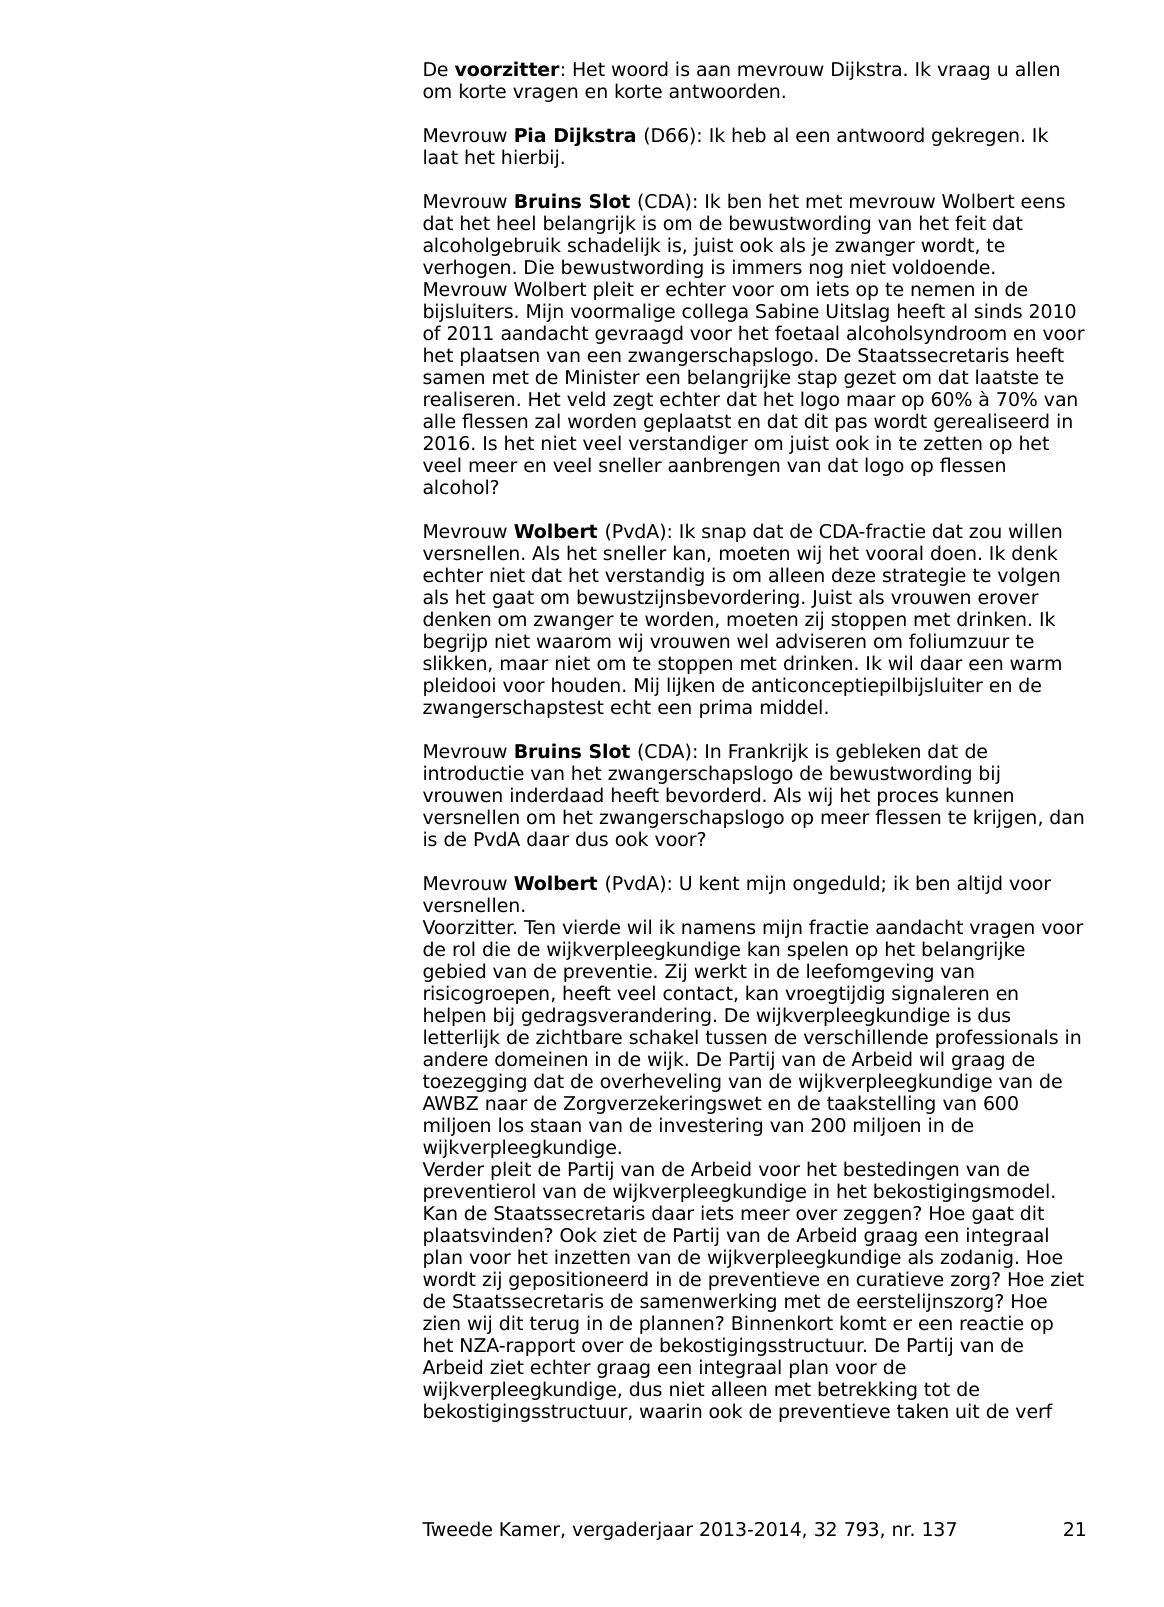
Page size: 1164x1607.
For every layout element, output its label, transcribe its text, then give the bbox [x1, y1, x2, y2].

text Mevrouw Pia Dijkstra (D66): Ik heb al een antwoord gekregen. Ik laat het hierbij. [422, 125, 1087, 169]
text Mevrouw Wolbert (PvdA): U kent mijn ongeduld; ik ben altijd voor versnellen. [422, 873, 1087, 917]
text Voorzitter. Ten vierde wil ik namens mijn fractie aandacht vragen voor de rol die de wijkverpleegkundige kan spelen op het belangrijke gebied van de preventie. Zij werkt in de leefomgeving van risicogroepen, heeft veel contact, kan vroegtijdig signaleren en helpen bij gedragsverandering. De wijkverpleegkundige is dus letterlijk de zichtbare schakel tussen de verschillende professionals in andere domeinen in de wijk. De Partij van de Arbeid wil graag de toezegging dat de overheveling van de wijkverpleegkundige van de AWBZ naar de Zorgverzekeringswet en de taakstelling van 600 miljoen los staan van de investering van 200 miljoen in de wijkverpleegkundige. [422, 917, 1087, 1159]
text De voorzitter: Het woord is aan mevrouw Dijkstra. Ik vraag u allen om korte vragen en korte antwoorden. [422, 59, 1087, 103]
text Verder pleit de Partij van de Arbeid voor het bestedingen van de preventierol van de wijkverpleegkundige in het bekostigingsmodel. Kan de Staatssecretaris daar iets meer over zeggen? Hoe gaat dit plaatsvinden? Ook ziet de Partij van de Arbeid graag een integraal plan voor het inzetten van de wijkverpleegkundige als zodanig. Hoe wordt zij gepositioneerd in de preventieve en curatieve zorg? Hoe ziet de Staatssecretaris de samenwerking met de eerstelijnszorg? Hoe zien wij dit terug in de plannen? Binnenkort komt er een reactie op het NZA-rapport over de bekostigingsstructuur. De Partij van de Arbeid ziet echter graag een integraal plan voor de wijkverpleegkundige, dus niet alleen met betrekking tot de bekostigingsstructuur, waarin ook de preventieve taken uit de verf [422, 1159, 1087, 1423]
text Mevrouw Bruins Slot (CDA): Ik ben het met mevrouw Wolbert eens dat het heel belangrijk is om de bewustwording van het feit dat alcoholgebruik schadelijk is, juist ook als je zwanger wordt, te verhogen. Die bewustwording is immers nog niet voldoende. Mevrouw Wolbert pleit er echter voor om iets op te nemen in de bijsluiters. Mijn voormalige collega Sabine Uitslag heeft al sinds 2010 of 2011 aandacht gevraagd voor het foetaal alcoholsyndroom en voor het plaatsen van een zwangerschapslogo. De Staatssecretaris heeft samen met de Minister een belangrijke stap gezet om dat laatste te realiseren. Het veld zegt echter dat het logo maar op 60% à 70% van alle flessen zal worden geplaatst en dat dit pas wordt gerealiseerd in 2016. Is het niet veel verstandiger om juist ook in te zetten op het veel meer en veel sneller aanbrengen van dat logo op flessen alcohol? [422, 191, 1087, 499]
text Mevrouw Bruins Slot (CDA): In Frankrijk is gebleken dat de introductie van het zwangerschapslogo de bewustwording bij vrouwen inderdaad heeft bevorderd. Als wij het proces kunnen versnellen om het zwangerschapslogo op meer flessen te krijgen, dan is de PvdA daar dus ook voor? [422, 741, 1087, 851]
text Mevrouw Wolbert (PvdA): Ik snap dat de CDA-fractie dat zou willen versnellen. Als het sneller kan, moeten wij het vooral doen. Ik denk echter niet dat het verstandig is om alleen deze strategie te volgen als het gaat om bewustzijnsbevordering. Juist als vrouwen erover denken om zwanger te worden, moeten zij stoppen met drinken. Ik begrijp niet waarom wij vrouwen wel adviseren om foliumzuur te slikken, maar niet om te stoppen met drinken. Ik wil daar een warm pleidooi voor houden. Mij lijken de anticonceptiepilbijsluiter en de zwangerschapstest echt een prima middel. [422, 521, 1087, 719]
